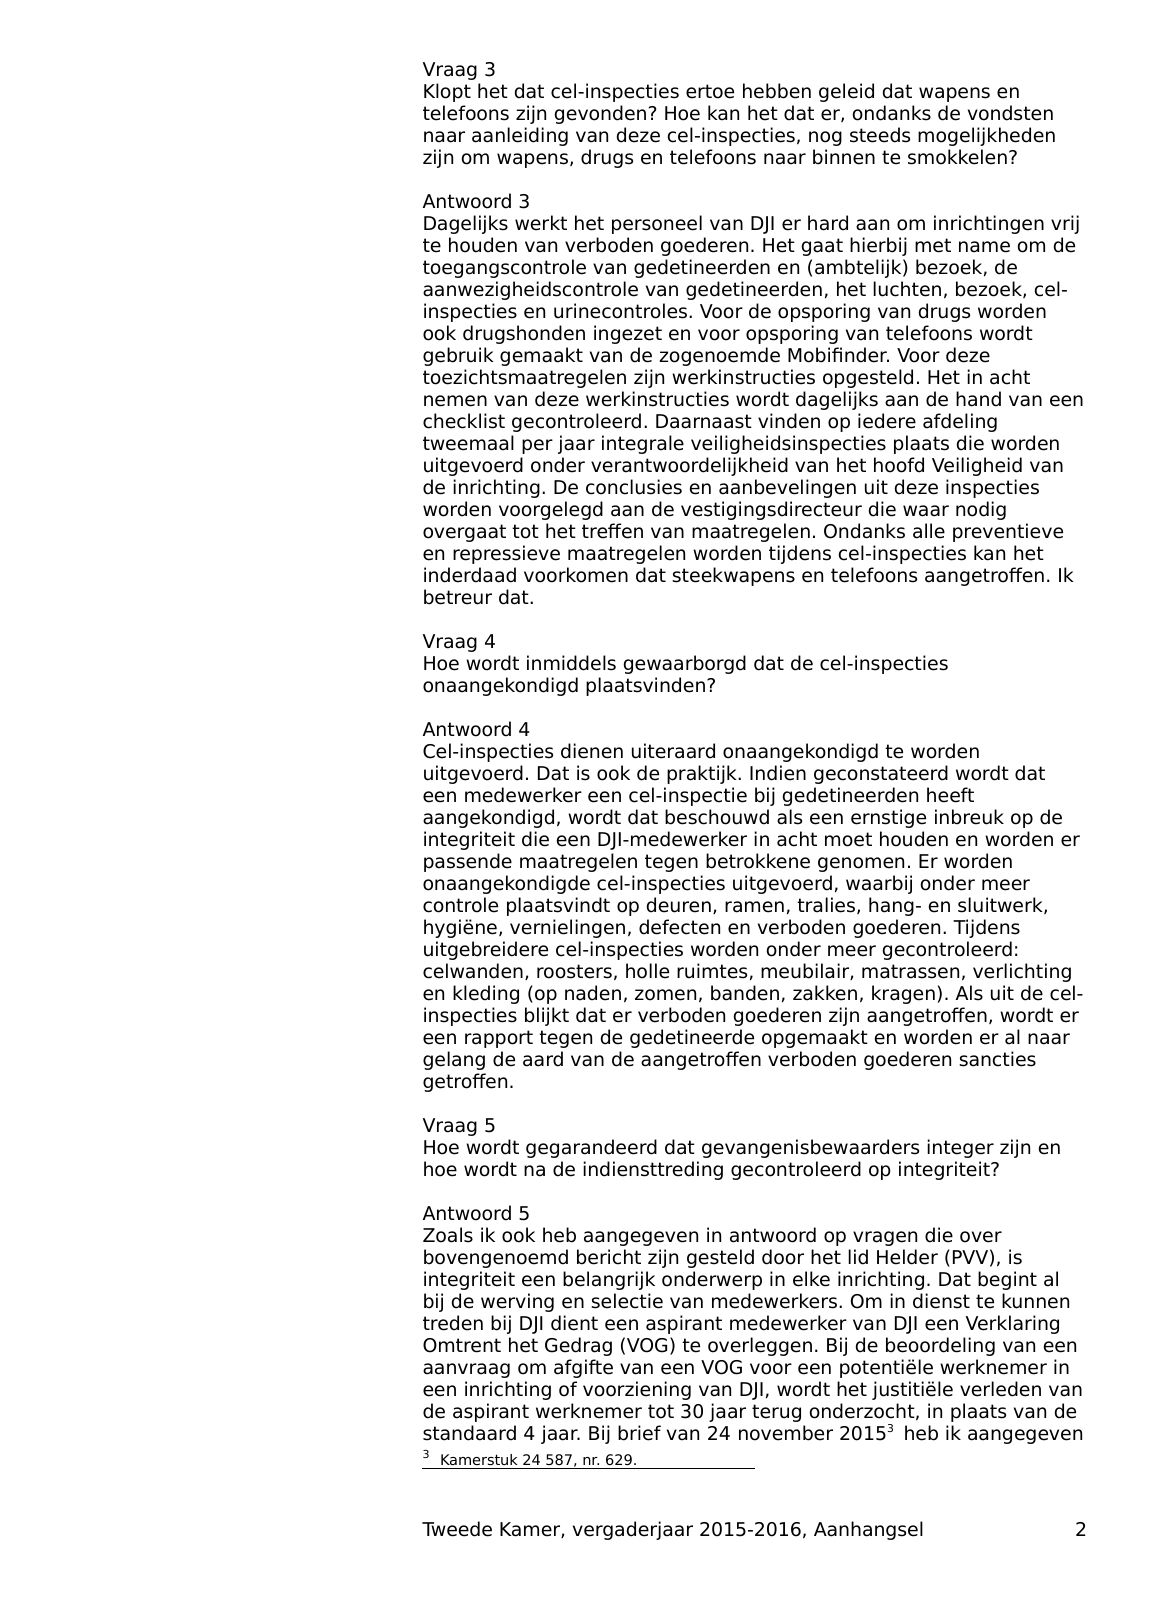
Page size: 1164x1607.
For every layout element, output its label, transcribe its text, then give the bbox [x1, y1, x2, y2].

text Vraag 4 [422, 631, 1087, 653]
text Dagelijks werkt het personeel van DJI er hard aan om inrichtingen vrij te houden van verboden goederen. Het gaat hierbij met name om de toegangscontrole van gedetineerden en (ambtelijk) bezoek, de aanwezigheidscontrole van gedetineerden, het luchten, bezoek, cel-inspecties en urinecontroles. Voor de opsporing van drugs worden ook drugshonden ingezet en voor opsporing van telefoons wordt gebruik gemaakt van de zogenoemde Mobifinder. Voor deze toezichtsmaatregelen zijn werkinstructies opgesteld. Het in acht nemen van deze werkinstructies wordt dagelijks aan de hand van een checklist gecontroleerd. Daarnaast vinden op iedere afdeling tweemaal per jaar integrale veiligheidsinspecties plaats die worden uitgevoerd onder verantwoordelijkheid van het hoofd Veiligheid van de inrichting. De conclusies en aanbevelingen uit deze inspecties worden voorgelegd aan de vestigingsdirecteur die waar nodig overgaat tot het treffen van maatregelen. Ondanks alle preventieve en repressieve maatregelen worden tijdens cel-inspecties kan het inderdaad voorkomen dat steekwapens en telefoons aangetroffen. Ik betreur dat. [422, 213, 1087, 609]
text Antwoord 3 [422, 191, 1087, 213]
text Hoe wordt inmiddels gewaarborgd dat de cel-inspecties onaangekondigd plaatsvinden? [422, 653, 1087, 697]
text Vraag 5 [422, 1115, 1087, 1137]
text Hoe wordt gegarandeerd dat gevangenisbewaarders integer zijn en hoe wordt na de indiensttreding gecontroleerd op integriteit? [422, 1137, 1087, 1181]
text Kamerstuk 24 587, nr. 629. [422, 1448, 1087, 1470]
text Vraag 3 [422, 59, 1087, 81]
text Klopt het dat cel-inspecties ertoe hebben geleid dat wapens en telefoons zijn gevonden? Hoe kan het dat er, ondanks de vondsten naar aanleiding van deze cel-inspecties, nog steeds mogelijkheden zijn om wapens, drugs en telefoons naar binnen te smokkelen? [422, 81, 1087, 169]
text Cel-inspecties dienen uiteraard onaangekondigd te worden uitgevoerd. Dat is ook de praktijk. Indien geconstateerd wordt dat een medewerker een cel-inspectie bij gedetineerden heeft aangekondigd, wordt dat beschouwd als een ernstige inbreuk op de integriteit die een DJI-medewerker in acht moet houden en worden er passende maatregelen tegen betrokkene genomen. Er worden onaangekondigde cel-inspecties uitgevoerd, waarbij onder meer controle plaatsvindt op deuren, ramen, tralies, hang- en sluitwerk, hygiëne, vernielingen, defecten en verboden goederen. Tijdens uitgebreidere cel-inspecties worden onder meer gecontroleerd: celwanden, roosters, holle ruimtes, meubilair, matrassen, verlichting en kleding (op naden, zomen, banden, zakken, kragen). Als uit de cel-inspecties blijkt dat er verboden goederen zijn aangetroffen, wordt er een rapport tegen de gedetineerde opgemaakt en worden er al naar gelang de aard van de aangetroffen verboden goederen sancties getroffen. [422, 741, 1087, 1093]
text Antwoord 5 [422, 1203, 1087, 1225]
text Antwoord 4 [422, 719, 1087, 741]
text Zoals ik ook heb aangegeven in antwoord op vragen die over bovengenoemd bericht zijn gesteld door het lid Helder (PVV), is integriteit een belangrijk onderwerp in elke inrichting. Dat begint al bij de werving en selectie van medewerkers. Om in dienst te kunnen treden bij DJI dient een aspirant medewerker van DJI een Verklaring Omtrent het Gedrag (VOG) te overleggen. Bij de beoordeling van een aanvraag om afgifte van een VOG voor een potentiële werknemer in een inrichting of voorziening van DJI, wordt het justitiële verleden van de aspirant werknemer tot 30 jaar terug onderzocht, in plaats van de standaard 4 jaar. Bij brief van 24 november 2015 heb ik aangegeven [422, 1225, 1087, 1445]
